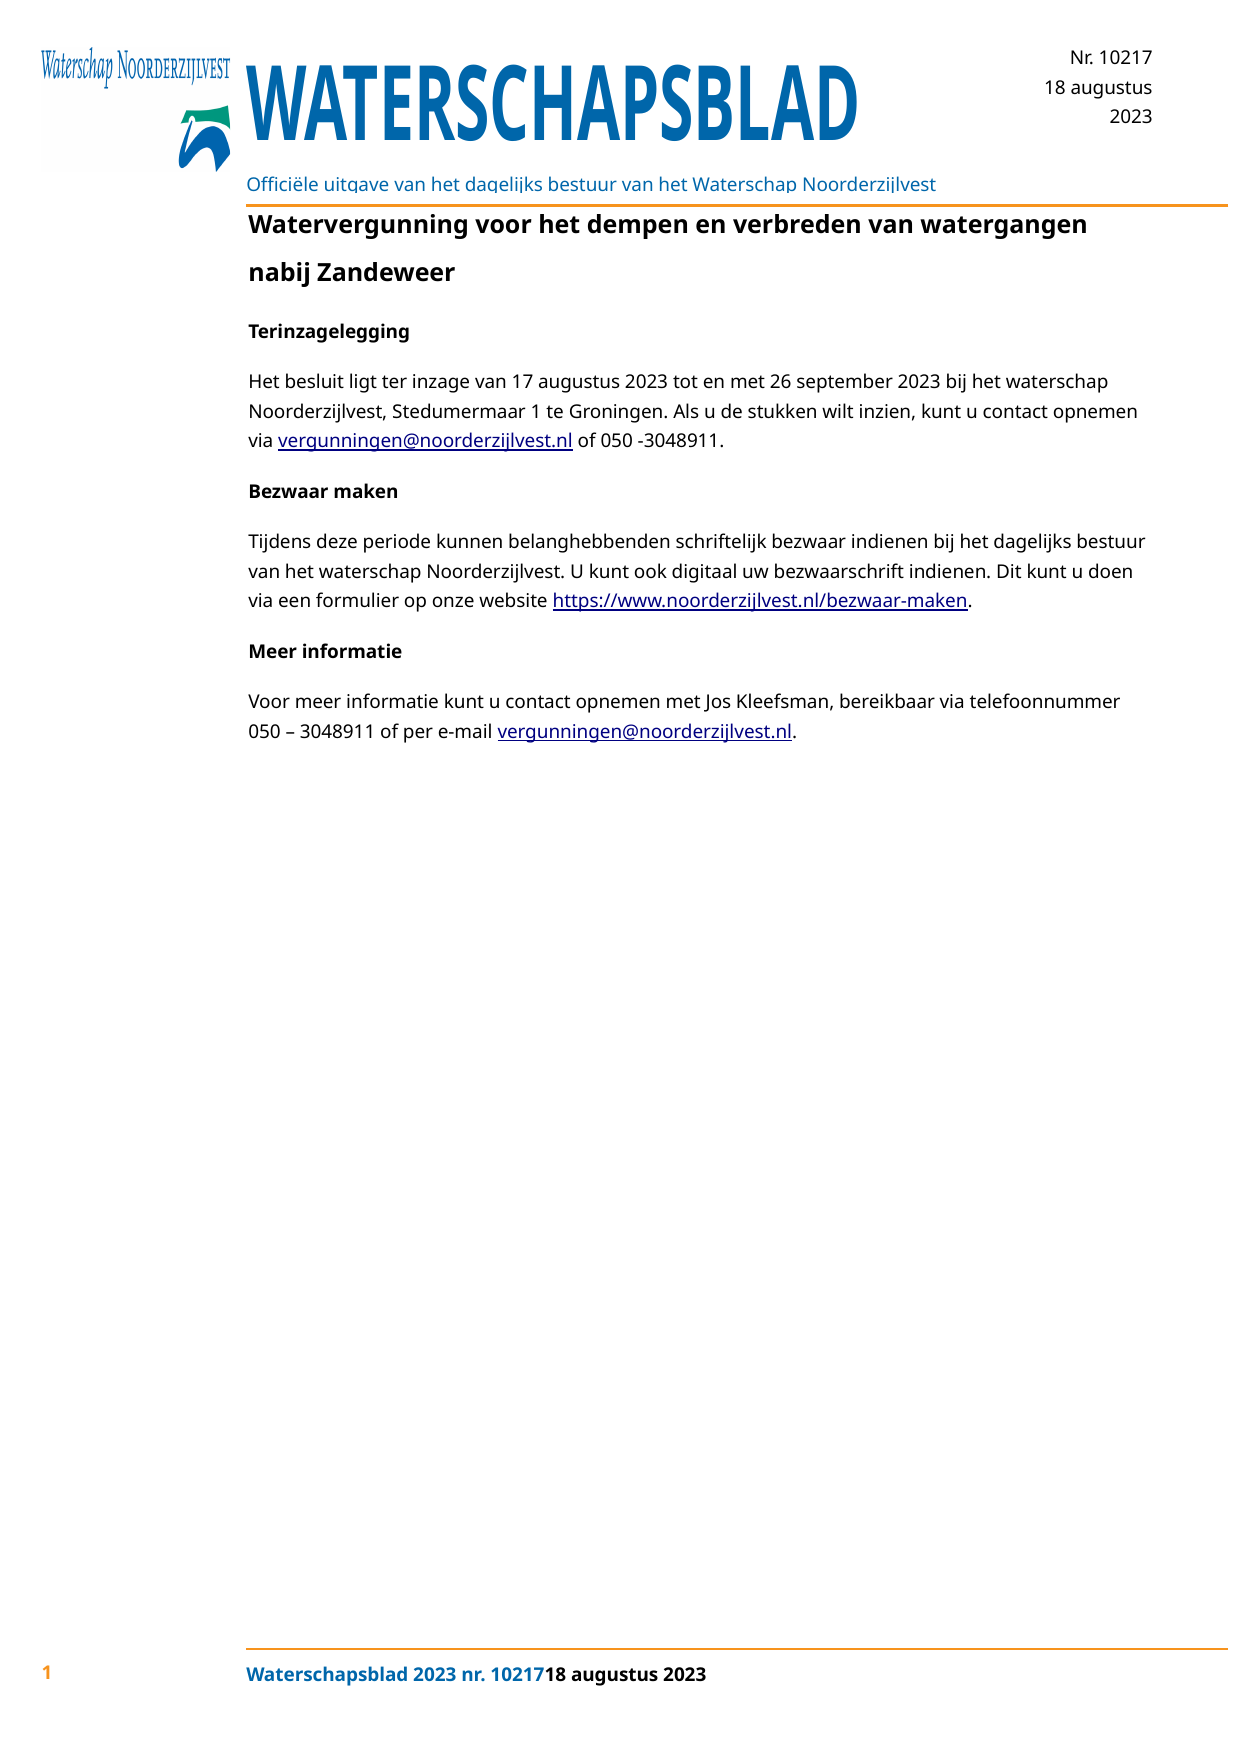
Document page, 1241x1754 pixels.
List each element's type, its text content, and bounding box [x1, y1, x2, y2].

text Voor meer informatie kunt u contact opnemen met Jos Kleefsman, bereikbaar via telefoonnummer 050 – 3048911 of per e-mail vergunningen@noorderzijlvest.nl. [248, 688, 1152, 744]
text Bezwaar maken [248, 478, 1152, 504]
picture [41, 47, 231, 172]
text Tijdens deze periode kunnen belanghebbenden schriftelijk bezwaar indienen bij het dagelijks bestuur van het waterschap Noorderzijlvest. U kunt ook digitaal uw bezwaarschrift indienen. Dit kunt u doen via een formulier op onze website https://www.noorderzijlvest.nl/bezwaar-maken. [248, 528, 1152, 613]
text Terinzagelegging [248, 318, 1152, 344]
text Meer informatie [248, 638, 1152, 664]
text Watervergunning voor het dempen en verbreden van watergangen nabij Zandeweer [248, 207, 1152, 288]
text Het besluit ligt ter inzage van 17 augustus 2023 tot en met 26 september 2023 bij het waterschap Noorderzijlvest, Stedumermaar 1 te Groningen. Als u de stukken wilt inzien, kunt u contact opnemen via vergunningen@noorderzijlvest.nl of 050 -3048911. [248, 368, 1152, 453]
